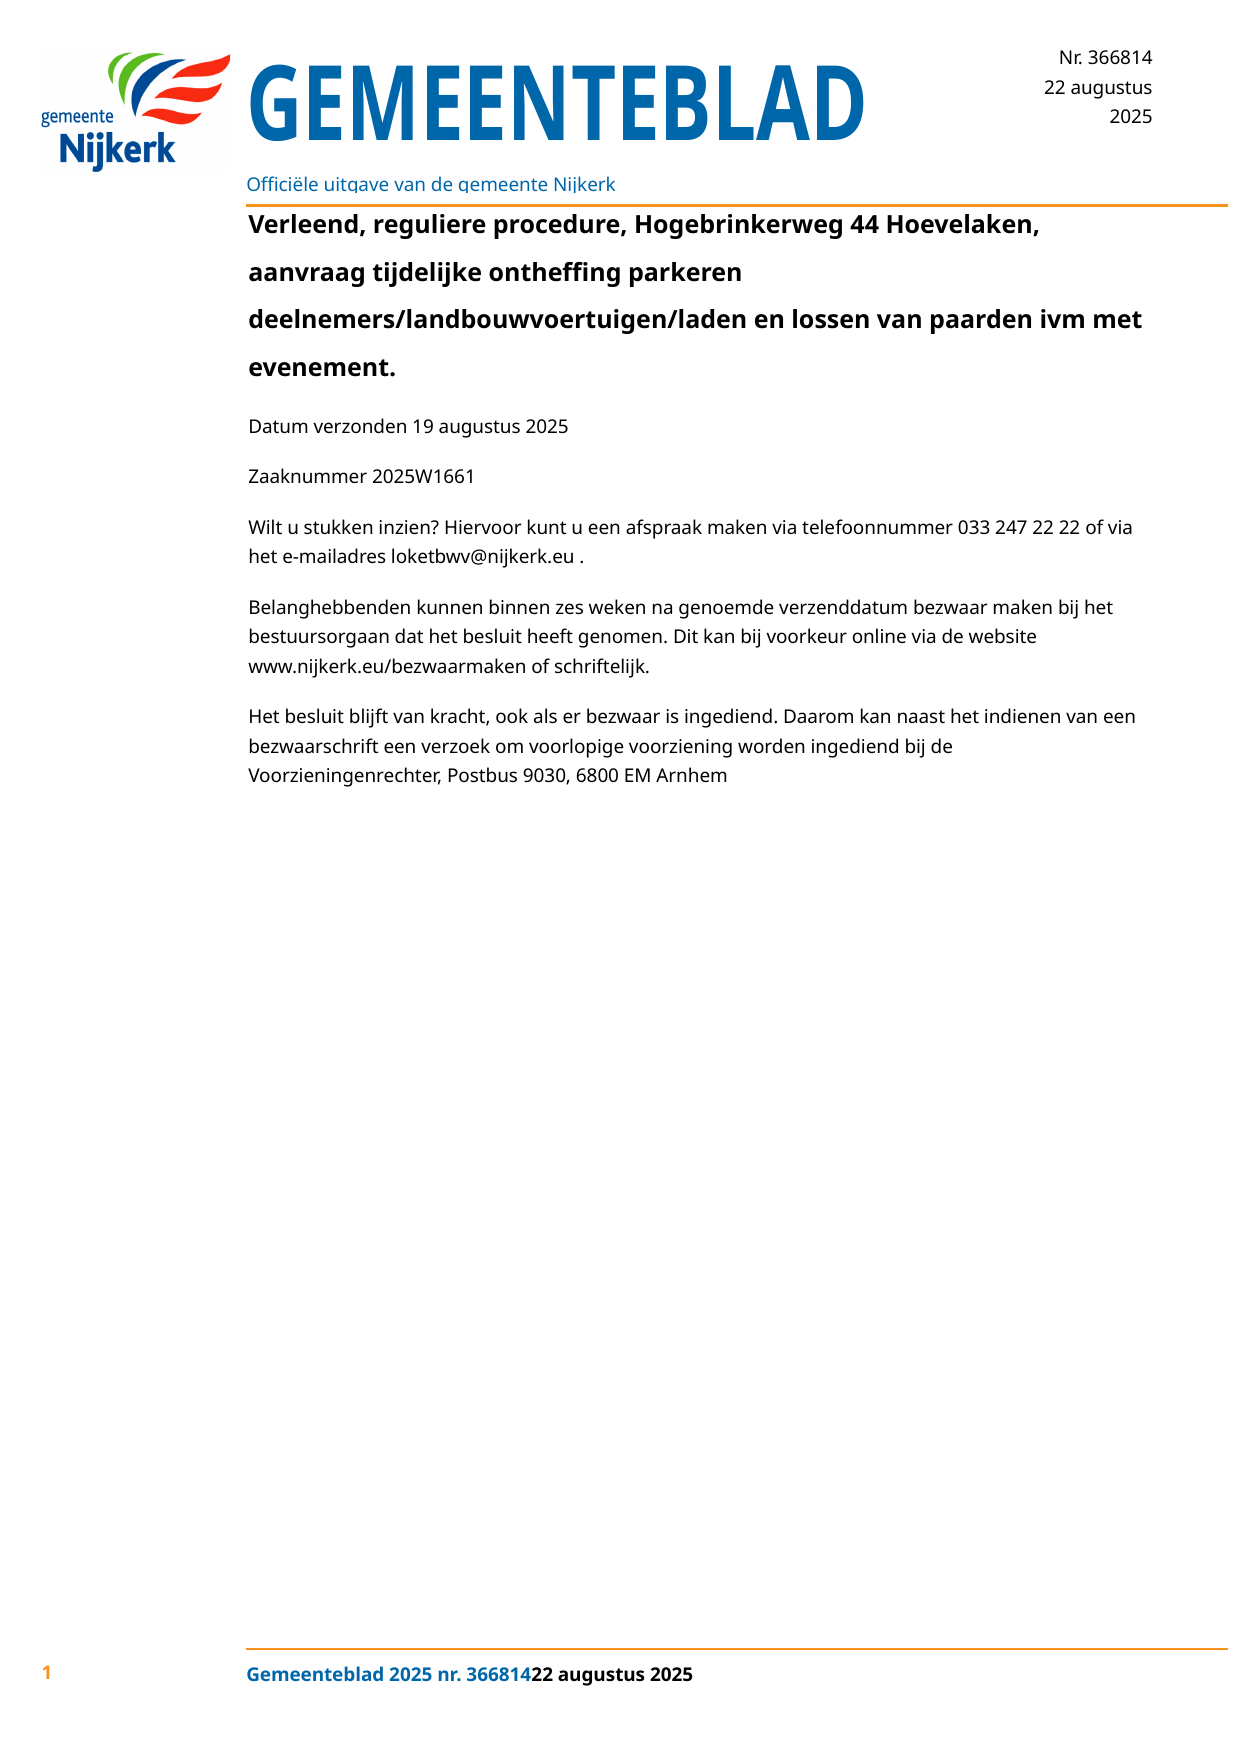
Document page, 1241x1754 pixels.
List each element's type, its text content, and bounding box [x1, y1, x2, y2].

text Wilt u stukken inzien? Hiervoor kunt u een afspraak maken via telefoonnummer 033 247 22 22 of via het e-mailadres loketbwv@nijkerk.eu . [248, 514, 1152, 569]
picture [41, 47, 231, 172]
text Datum verzonden 19 augustus 2025 [248, 413, 1152, 439]
text Verleend, reguliere procedure, Hogebrinkerweg 44 Hoevelaken, aanvraag tijdelijke ontheffing parkeren deelnemers/landbouwvoertuigen/laden en lossen van paarden ivm met evenement. [248, 207, 1152, 384]
text Belanghebbenden kunnen binnen zes weken na genoemde verzenddatum bezwaar maken bij het bestuursorgaan dat het besluit heeft genomen. Dit kan bij voorkeur online via de website www.nijkerk.eu/bezwaarmaken of schriftelijk. [248, 594, 1152, 679]
text Het besluit blijft van kracht, ook als er bezwaar is ingediend. Daarom kan naast het indienen van een bezwaarschrift een verzoek om voorlopige voorziening worden ingediend bij de Voorzieningenrechter, Postbus 9030, 6800 EM Arnhem [248, 703, 1152, 788]
text Zaaknummer 2025W1661 [248, 463, 1152, 489]
